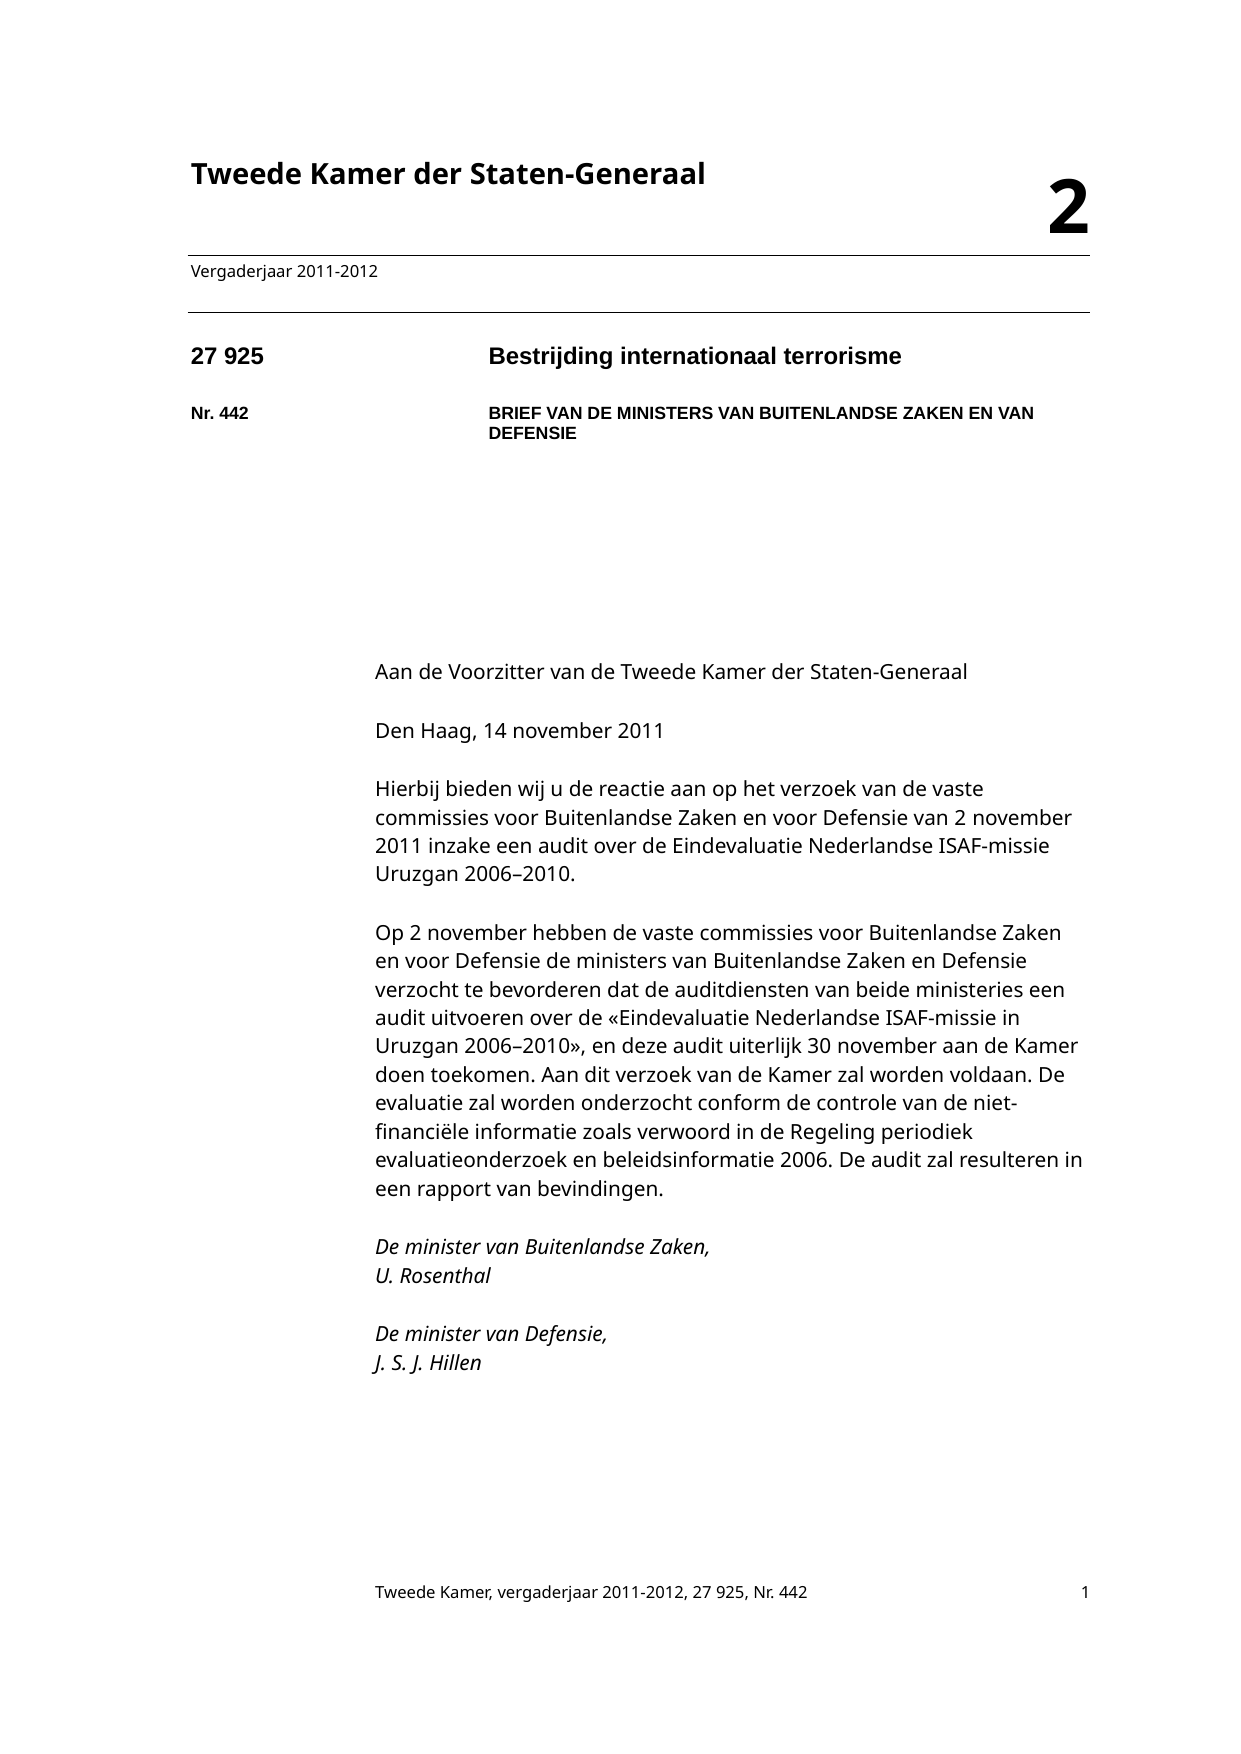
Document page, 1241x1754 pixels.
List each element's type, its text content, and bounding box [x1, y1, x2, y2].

table_header 2 [910, 150, 1090, 255]
table_cell BRIEF VAN DE MINISTERS VAN BUITENLANDSE ZAKEN EN VAN DEFENSIE [485, 399, 1090, 539]
table_cell Nr. 442 [188, 399, 485, 539]
table_cell [485, 256, 1090, 312]
table_cell Bestrijding internationaal terrorisme [485, 339, 1090, 399]
text Hierbij bieden wij u de reactie aan op het verzoek van de vaste commissies voor Buitenlandse Zaken en voor Defensie van 2 november 2011 inzake een audit over de Eindevaluatie Nederlandse ISAF-missie Uruzgan 2006–2010. [375, 774, 1090, 888]
table_cell 27 925 [188, 339, 485, 399]
table_header Tweede Kamer der Staten-Generaal [188, 150, 909, 255]
text Aan de Voorzitter van de Tweede Kamer der Staten-Generaal [375, 657, 1090, 686]
text De minister van Defensie, [375, 1319, 1090, 1348]
text Den Haag, 14 november 2011 [375, 716, 1090, 744]
text U. Rosenthal [375, 1261, 1090, 1289]
table_cell [485, 313, 1090, 339]
table_cell [188, 313, 485, 339]
text De minister van Buitenlandse Zaken, [375, 1232, 1090, 1261]
text Op 2 november hebben de vaste commissies voor Buitenlandse Zaken en voor Defensie de ministers van Buitenlandse Zaken en Defensie verzocht te bevorderen dat de auditdiensten van beide ministeries een audit uitvoeren over de «Eindevaluatie Nederlandse ISAF-missie in Uruzgan 2006–2010», en deze audit uiterlijk 30 november aan de Kamer doen toekomen. Aan dit verzoek van de Kamer zal worden voldaan. De evaluatie zal worden onderzocht conform de controle van de niet-financiële informatie zoals verwoord in de Regeling periodiek evaluatieonderzoek en beleidsinformatie 2006. De audit zal resulteren in een rapport van bevindingen. [375, 918, 1090, 1202]
text J. S. J. Hillen [375, 1348, 1090, 1376]
table_cell Vergaderjaar 2011-2012 [188, 256, 485, 312]
